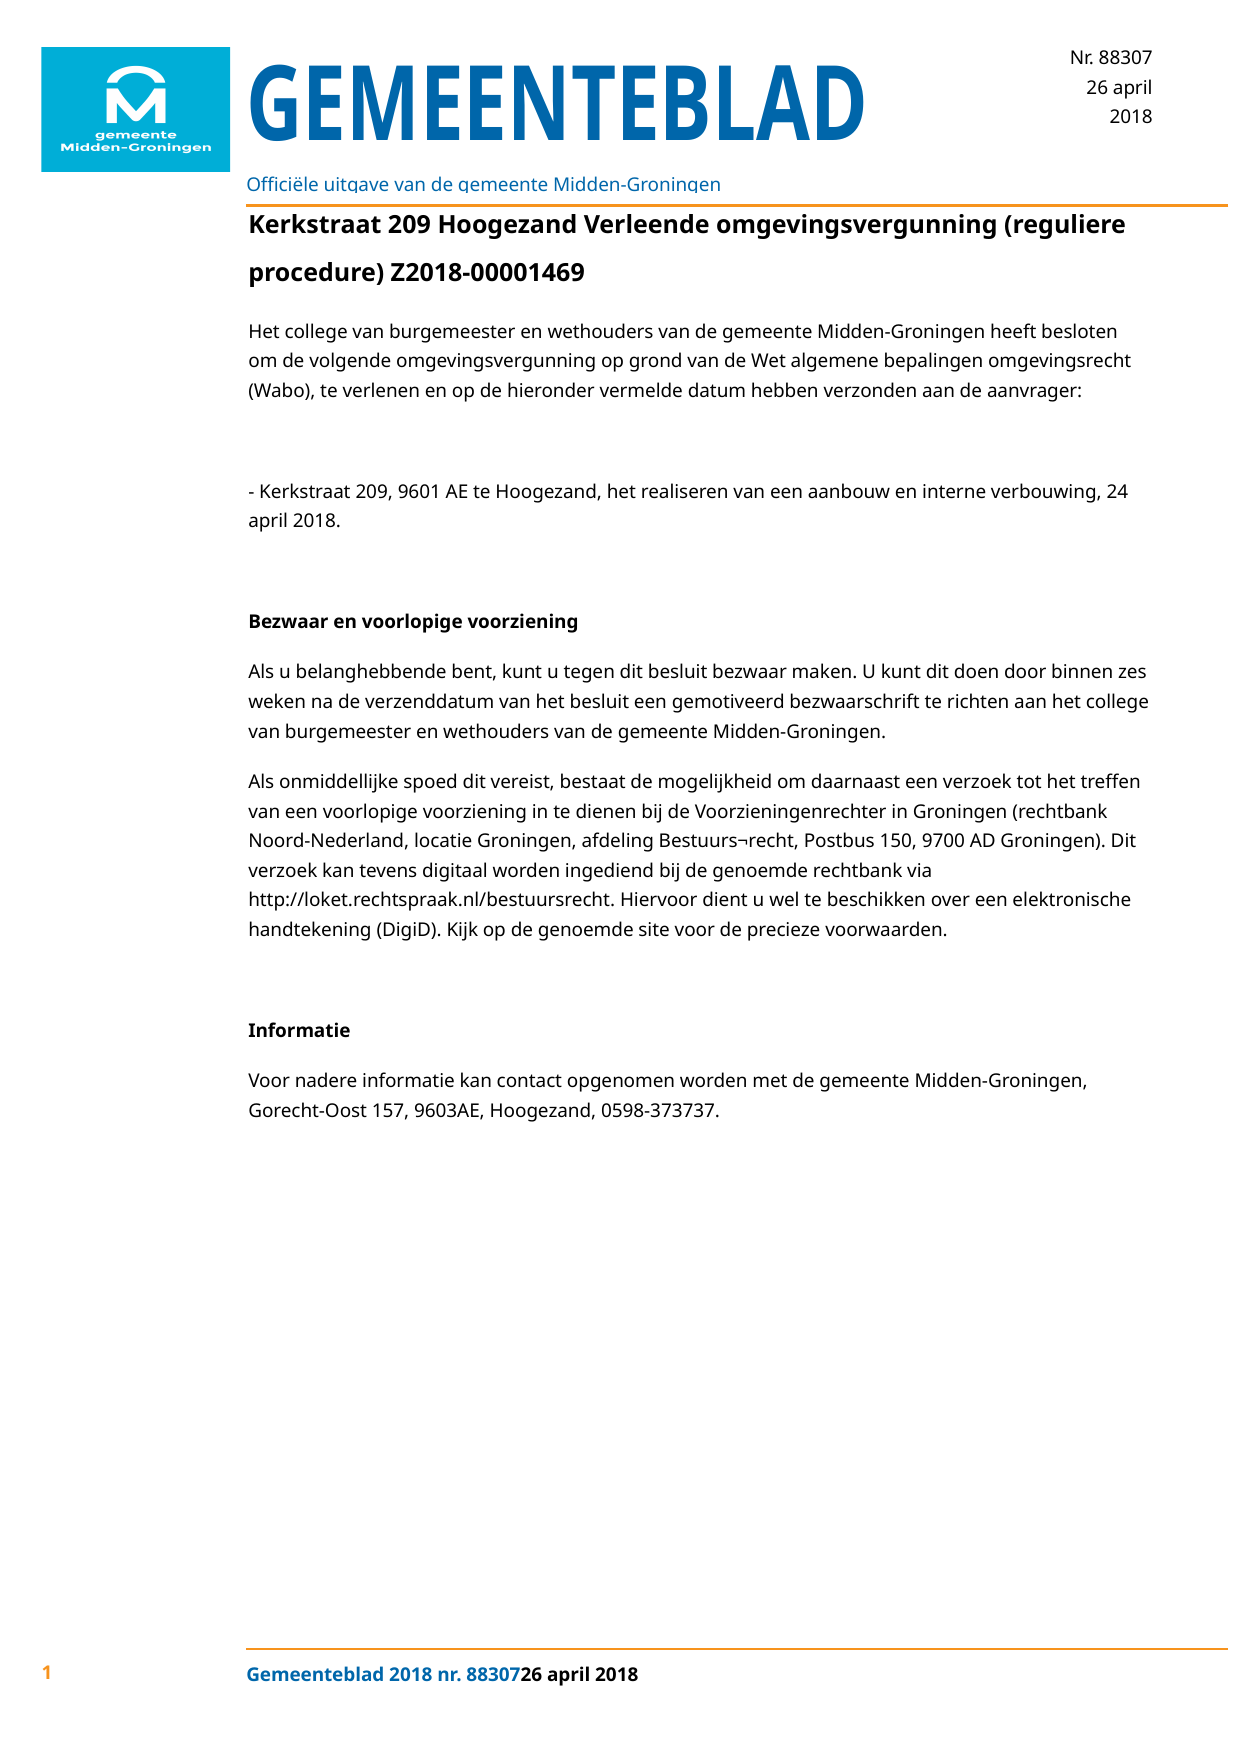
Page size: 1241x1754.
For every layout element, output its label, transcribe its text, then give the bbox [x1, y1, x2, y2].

text Het college van burgemeester en wethouders van de gemeente Midden-Groningen heeft besloten om de volgende omgevingsvergunning op grond van de Wet algemene bepalingen omgevingsrecht (Wabo), te verlenen en op de hieronder vermelde datum hebben verzonden aan de aanvrager: [248, 318, 1152, 403]
text Bezwaar en voorlopige voorziening [248, 608, 1152, 634]
text Informatie [248, 1017, 1152, 1043]
picture [108, 66, 164, 82]
text Als onmiddellijke spoed dit vereist, bestaat de mogelijkheid om daarnaast een verzoek tot het treffen van een voorlopige voorziening in te dienen bij de Voorzieningenrechter in Groningen (rechtbank Noord-Nederland, locatie Groningen, afdeling Bestuurs¬recht, Postbus 150, 9700 AD Groningen). Dit verzoek kan tevens digitaal worden ingediend bij de genoemde rechtbank via http://loket.rechtspraak.nl/bestuursrecht. Hiervoor dient u wel te beschikken over een elektronische handtekening (DigiD). Kijk op de genoemde site voor de precieze voorwaarden. [248, 768, 1152, 942]
text Voor nadere informatie kan contact opgenomen worden met de gemeente Midden-Groningen, Gorecht-Oost 157, 9603AE, Hoogezand, 0598-373737. [248, 1067, 1152, 1123]
picture [184, 146, 190, 153]
text Als u belanghebbende bent, kunt u tegen dit besluit bezwaar maken. U kunt dit doen door binnen zes weken na de verzenddatum van het besluit een gemotiveerd bezwaarschrift te richten aan het college van burgemeester en wethouders van de gemeente Midden-Groningen. [248, 659, 1152, 744]
text Kerkstraat 209 Hoogezand Verleende omgevingsvergunning (reguliere procedure) Z2018-00001469 [248, 207, 1152, 288]
picture [107, 89, 165, 122]
text - Kerkstraat 209, 9601 AE te Hoogezand, het realiseren van een aanbouw en interne verbouwing, 24 april 2018. [248, 478, 1152, 533]
